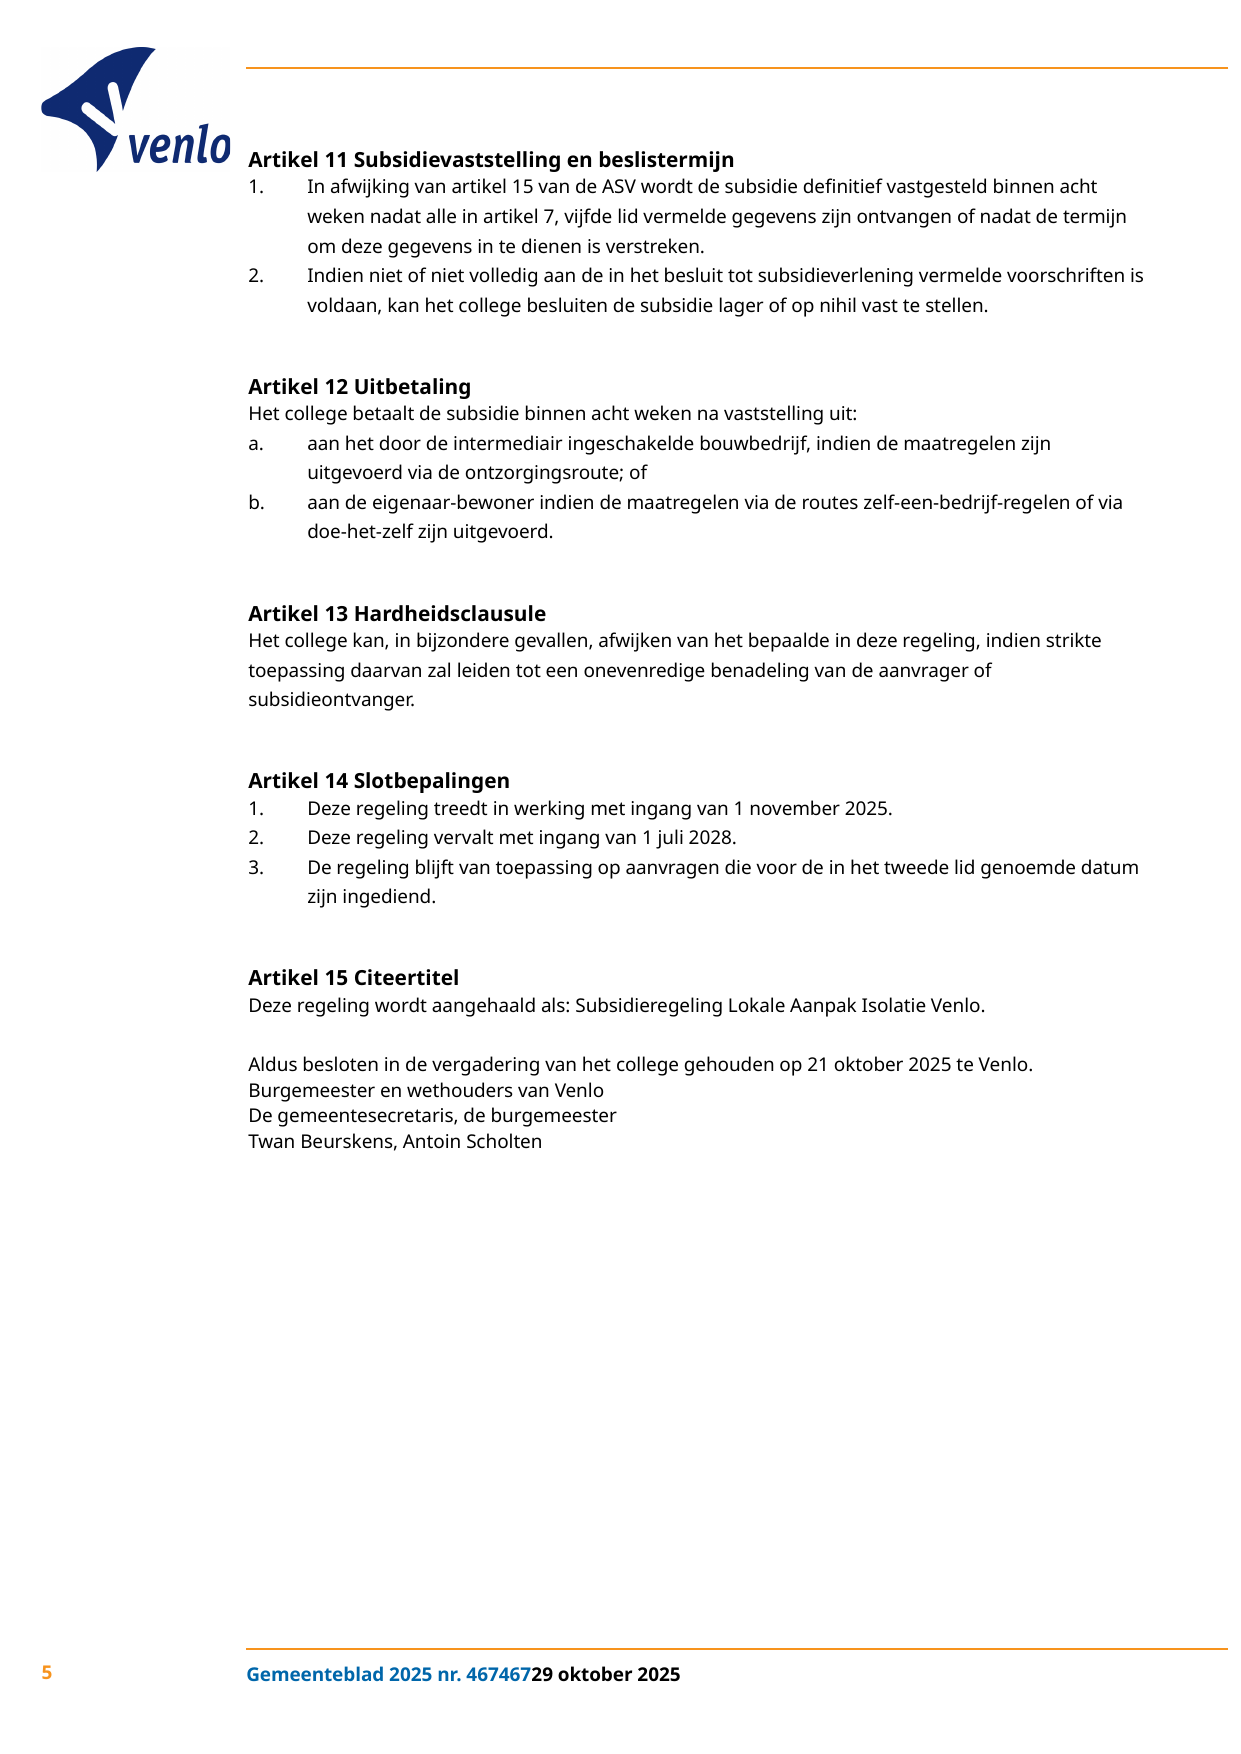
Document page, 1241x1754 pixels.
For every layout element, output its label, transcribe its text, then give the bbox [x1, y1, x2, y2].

text Artikel 14 Slotbepalingen [248, 766, 1152, 795]
list Indien niet of niet volledig aan de in het besluit tot subsidieverlening vermelde voorschriften is voldaan, kan het college besluiten de subsidie lager of op nihil vast te stellen. [248, 262, 1152, 318]
text Artikel 11 Subsidievaststelling en beslistermijn [248, 145, 1152, 174]
text Het college betaalt de subsidie binnen acht weken na vaststelling uit: [248, 400, 1152, 426]
text Artikel 15 Citeertitel [248, 963, 1152, 992]
text Artikel 12 Uitbetaling [248, 372, 1152, 400]
list aan het door de intermediair ingeschakelde bouwbedrijf, indien de maatregelen zijn uitgevoerd via de ontzorgingsroute; of [248, 430, 1152, 485]
list In afwijking van artikel 15 van de ASV wordt de subsidie definitief vastgesteld binnen acht weken nadat alle in artikel 7, vijfde lid vermelde gegevens zijn ontvangen of nadat de termijn om deze gegevens in te dienen is verstreken. [248, 174, 1152, 258]
list Deze regeling vervalt met ingang van 1 juli 2028. [248, 824, 1152, 850]
list aan de eigenaar-bewoner indien de maatregelen via de routes zelf-een-bedrijf-regelen of via doe-het-zelf zijn uitgevoerd. [248, 489, 1152, 544]
text Twan Beurskens, Antoin Scholten [248, 1128, 1152, 1154]
text Het college kan, in bijzondere gevallen, afwijken van het bepaalde in deze regeling, indien strikte toepassing daarvan zal leiden tot een onevenredige benadeling van de aanvrager of subsidieontvanger. [248, 627, 1152, 712]
text Deze regeling wordt aangehaald als: Subsidieregeling Lokale Aanpak Isolatie Venlo. [248, 992, 1152, 1018]
text Artikel 13 Hardheidsclausule [248, 599, 1152, 627]
text De gemeentesecretaris, de burgemeester [248, 1103, 1152, 1128]
text Aldus besloten in de vergadering van het college gehouden op 21 oktober 2025 te Venlo. [248, 1051, 1152, 1077]
list Deze regeling treedt in werking met ingang van 1 november 2025. [248, 795, 1152, 821]
list De regeling blijft van toepassing op aanvragen die voor de in het tweede lid genoemde datum zijn ingediend. [248, 854, 1152, 909]
text Burgemeester en wethouders van Venlo [248, 1077, 1152, 1103]
picture [41, 47, 231, 172]
